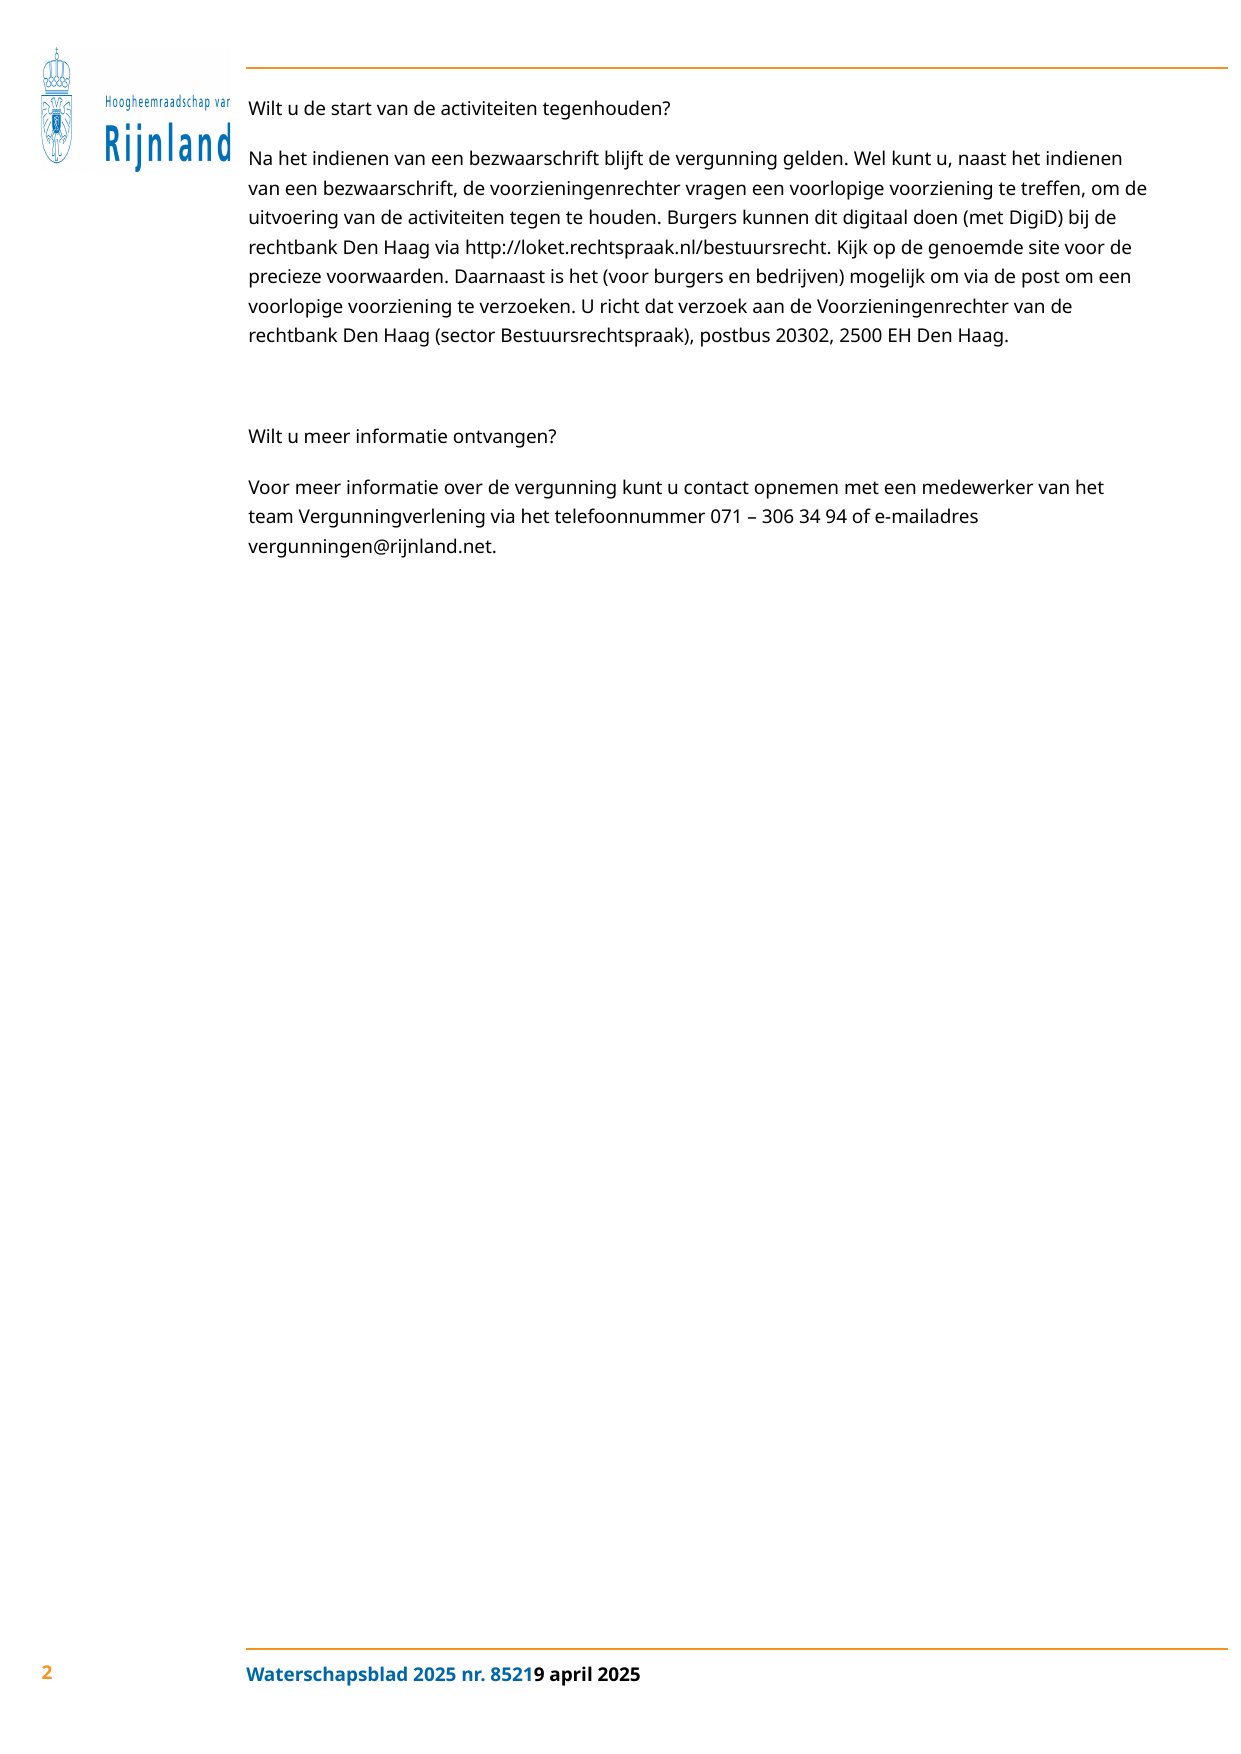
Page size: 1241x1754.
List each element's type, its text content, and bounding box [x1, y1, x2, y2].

text Na het indienen van een bezwaarschrift blijft de vergunning gelden. Wel kunt u, naast het indienen van een bezwaarschrift, de voorzieningenrechter vragen een voorlopige voorziening te treffen, om de uitvoering van de activiteiten tegen te houden. Burgers kunnen dit digitaal doen (met DigiD) bij de rechtbank Den Haag via http://loket.rechtspraak.nl/bestuursrecht. Kijk op de genoemde site voor de precieze voorwaarden. Daarnaast is het (voor burgers en bedrijven) mogelijk om via de post om een voorlopige voorziening te verzoeken. U richt dat verzoek aan de Voorzieningenrechter van de rechtbank Den Haag (sector Bestuursrechtspraak), postbus 20302, 2500 EH Den Haag. [248, 145, 1152, 348]
text Wilt u de start van de activiteiten tegenhouden? [248, 95, 1152, 121]
text Voor meer informatie over de vergunning kunt u contact opnemen met een medewerker van het team Vergunningverlening via het telefoonnummer 071 – 306 34 94 of e-mailadres vergunningen@rijnland.net. [248, 474, 1152, 559]
text Wilt u meer informatie ontvangen? [248, 423, 1152, 449]
picture [41, 47, 231, 172]
